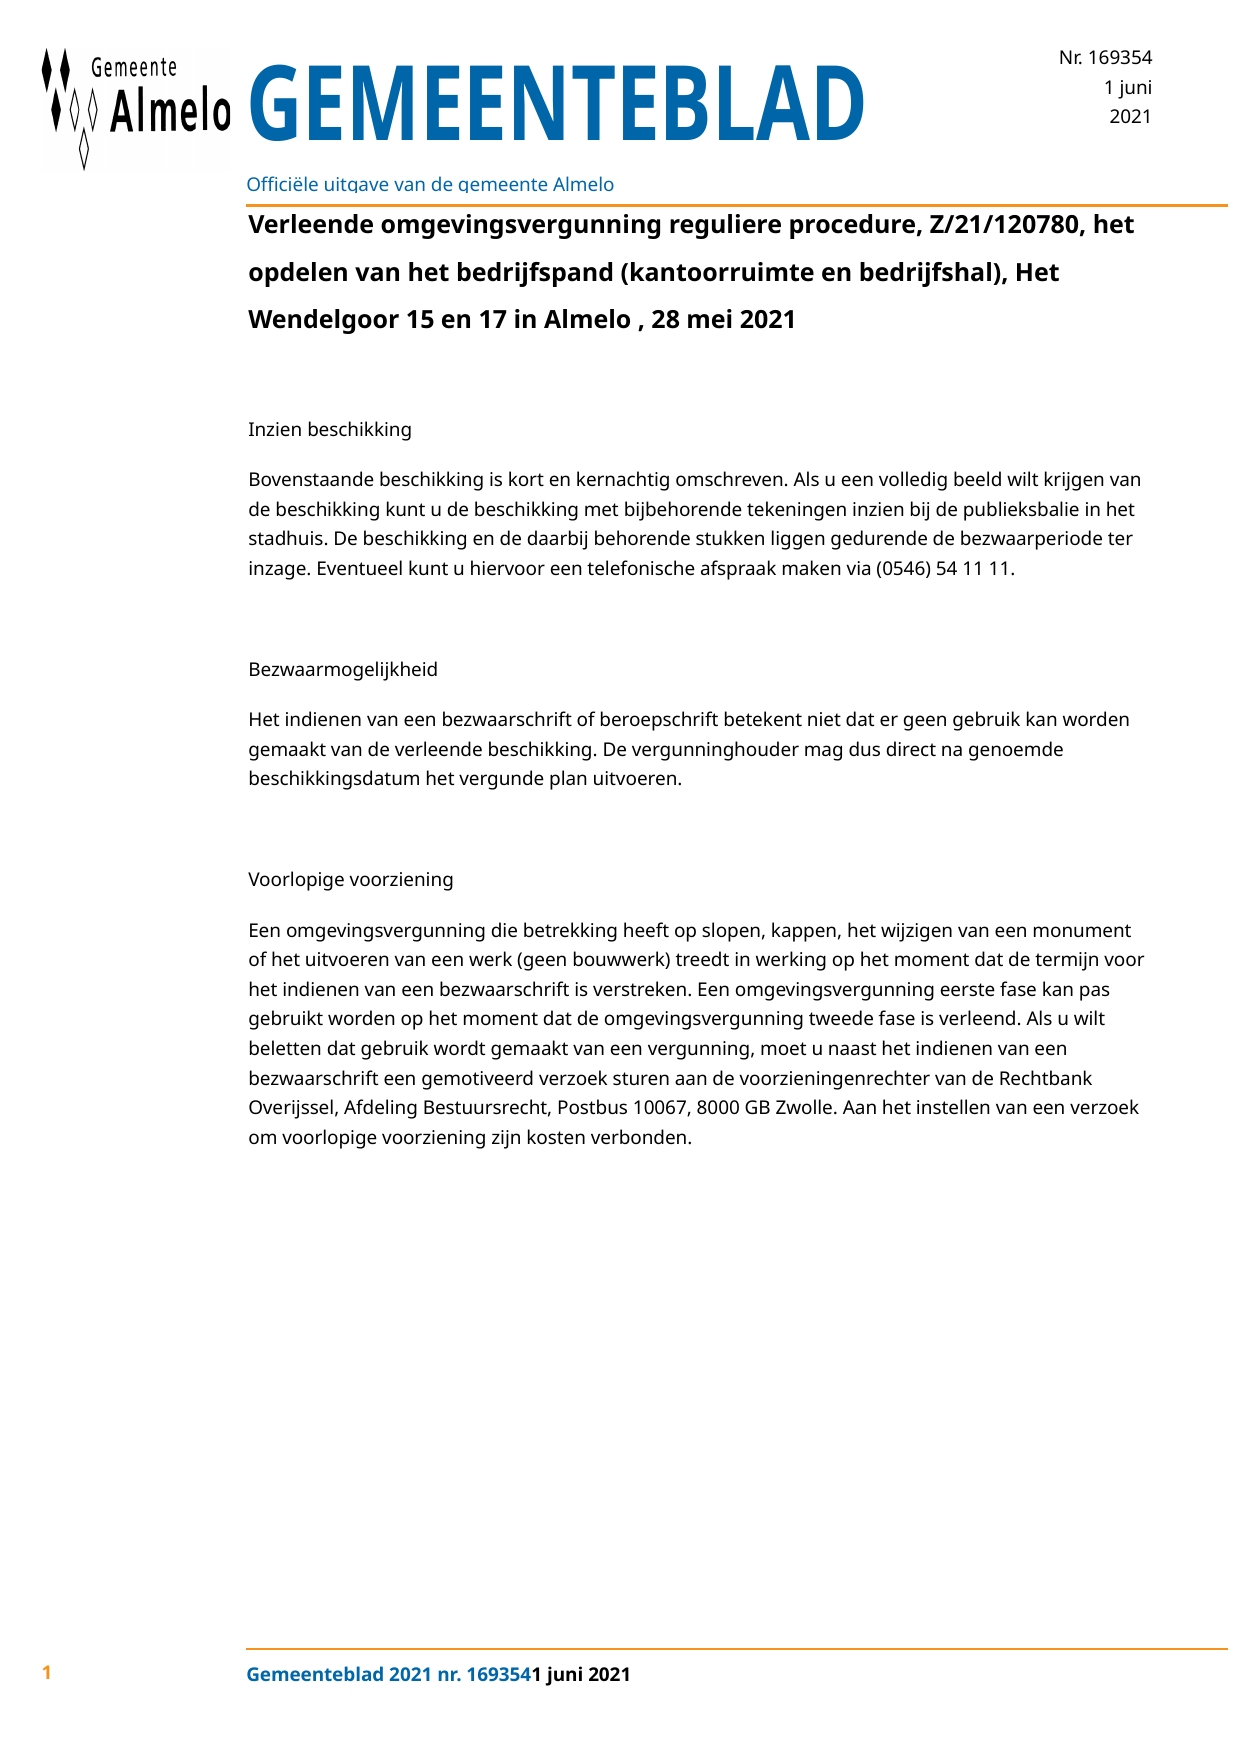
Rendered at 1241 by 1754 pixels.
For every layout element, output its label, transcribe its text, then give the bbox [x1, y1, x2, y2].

text Bovenstaande beschikking is kort en kernachtig omschreven. Als u een volledig beeld wilt krijgen van de beschikking kunt u de beschikking met bijbehorende tekeningen inzien bij de publieksbalie in het stadhuis. De beschikking en de daarbij behorende stukken liggen gedurende de bezwaarperiode ter inzage. Eventueel kunt u hiervoor een telefonische afspraak maken via (0546) 54 11 11. [248, 466, 1152, 581]
text Voorlopige voorziening [248, 866, 1152, 892]
text Een omgevingsvergunning die betrekking heeft op slopen, kappen, het wijzigen van een monument of het uitvoeren van een werk (geen bouwwerk) treedt in werking op het moment dat de termijn voor het indienen van een bezwaarschrift is verstreken. Een omgevingsvergunning eerste fase kan pas gebruikt worden op het moment dat de omgevingsvergunning tweede fase is verleend. Als u wilt beletten dat gebruik wordt gemaakt van een vergunning, moet u naast het indienen van een bezwaarschrift een gemotiveerd verzoek sturen aan de voorzieningenrechter van de Rechtbank Overijssel, Afdeling Bestuursrecht, Postbus 10067, 8000 GB Zwolle. Aan het instellen van een verzoek om voorlopige voorziening zijn kosten verbonden. [248, 917, 1152, 1149]
text Het indienen van een bezwaarschrift of beroepschrift betekent niet dat er geen gebruik kan worden gemaakt van de verleende beschikking. De vergunninghouder mag dus direct na genoemde beschikkingsdatum het vergunde plan uitvoeren. [248, 706, 1152, 791]
text Verleende omgevingsvergunning reguliere procedure, Z/21/120780, het opdelen van het bedrijfspand (kantoorruimte en bedrijfshal), Het Wendelgoor 15 en 17 in Almelo , 28 mei 2021 [248, 207, 1152, 336]
text Bezwaarmogelijkheid [248, 656, 1152, 682]
picture [41, 47, 231, 172]
text Inzien beschikking [248, 416, 1152, 442]
